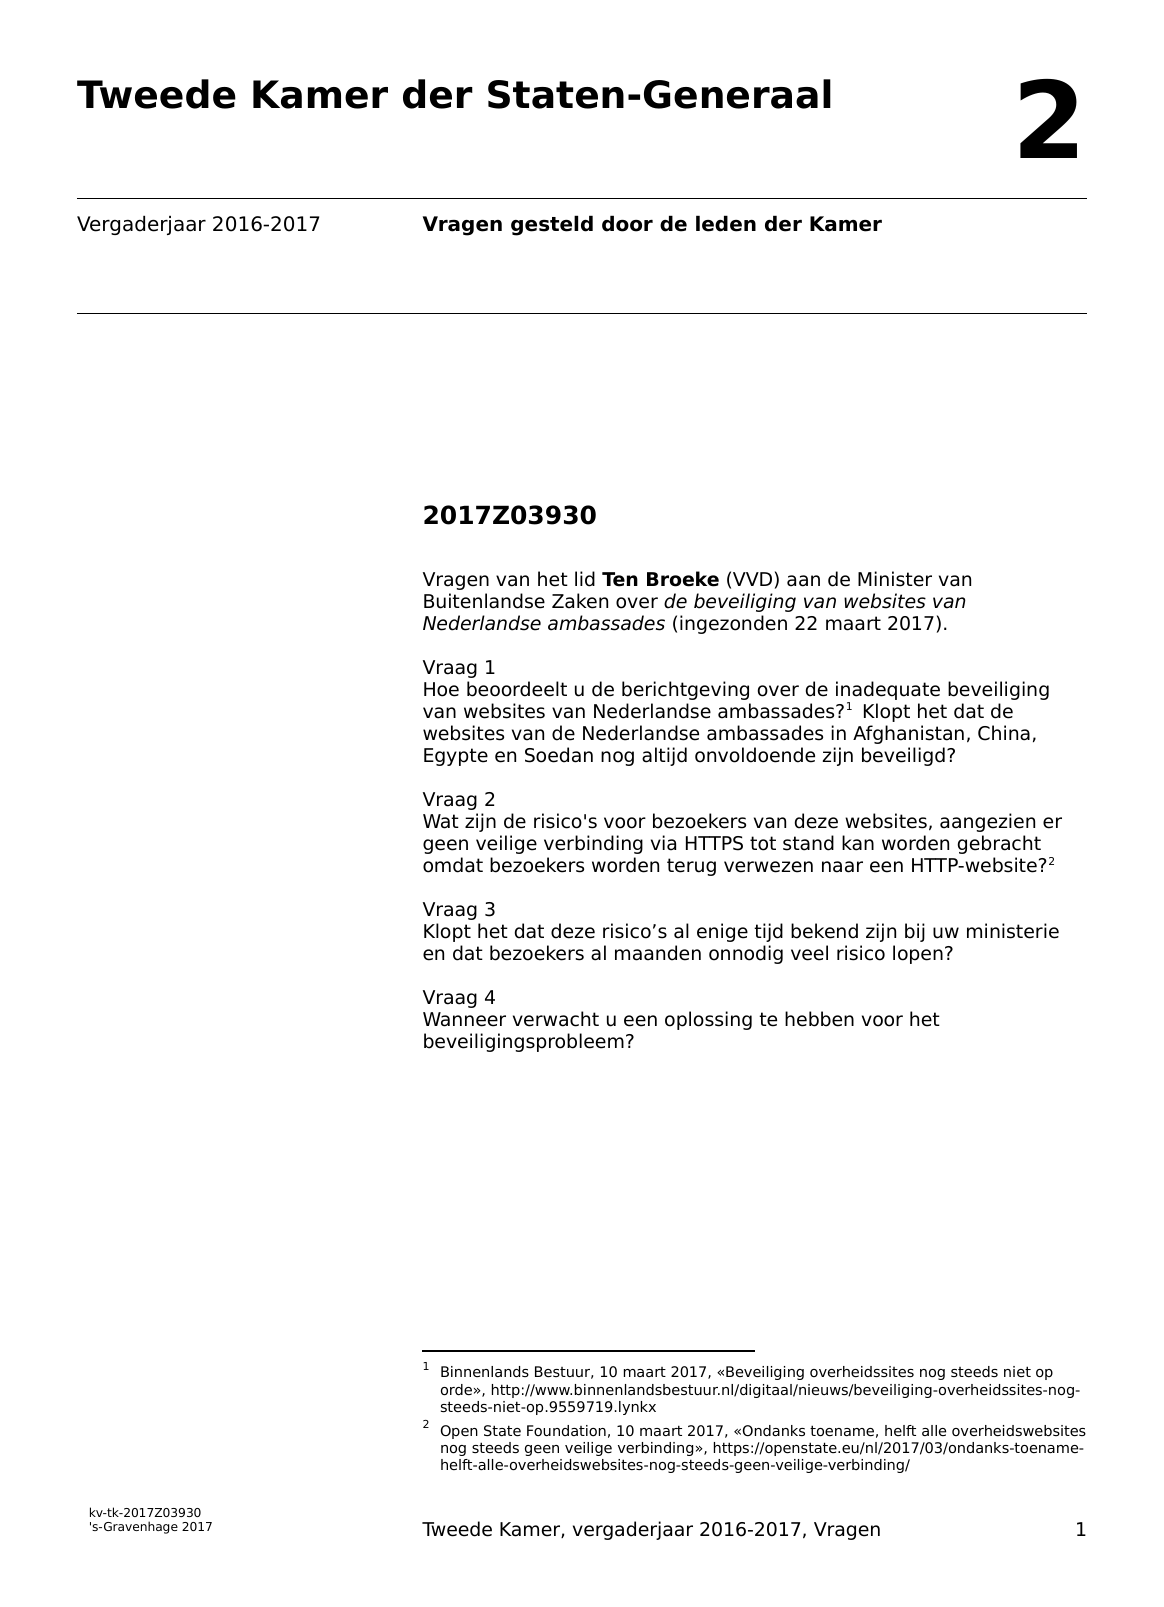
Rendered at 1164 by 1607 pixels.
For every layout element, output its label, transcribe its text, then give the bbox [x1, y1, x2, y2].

text Vraag 1 [422, 657, 1087, 679]
text kv-tk-2017Z03930 [88, 1506, 323, 1520]
text Hoe beoordeelt u de berichtgeving over de inadequate beveiliging van websites van Nederlandse ambassades? Klopt het dat de websites van de Nederlandse ambassades in Afghanistan, China, Egypte en Soedan nog altijd onvoldoende zijn beveiligd? [422, 679, 1087, 767]
text Binnenlands Bestuur, 10 maart 2017, «Beveiliging overheidssites nog steeds niet op orde», http://www.binnenlandsbestuur.nl/digitaal/nieuws/beveiliging-overheidssites-nog-steeds-niet-op.9559719.lynkx [422, 1360, 1087, 1416]
table_header Tweede Kamer der Staten-Generaal [77, 59, 886, 198]
text Vraag 3 [422, 899, 1087, 921]
text Open State Foundation, 10 maart 2017, «Ondanks toename, helft alle overheidswebsites nog steeds geen veilige verbinding», https://openstate.eu/nl/2017/03/ondanks-toename-helft-alle-overheidswebsites-nog-steeds-geen-veilige-verbinding/ [422, 1418, 1087, 1474]
text 2017Z03930 [422, 501, 1087, 531]
text Klopt het dat deze risico’s al enige tijd bekend zijn bij uw ministerie en dat bezoekers al maanden onnodig veel risico lopen? [422, 921, 1087, 965]
text 's-Gravenhage 2017 [88, 1520, 323, 1534]
text Vraag 2 [422, 789, 1087, 811]
table_cell Vragen gesteld door de leden der Kamer [422, 199, 1087, 313]
text Vragen van het lid Ten Broeke (VVD) aan de Minister van Buitenlandse Zaken over de beveiliging van websites van Nederlandse ambassades (ingezonden 22 maart 2017). [422, 569, 1087, 635]
table_cell Vergaderjaar 2016-2017 [77, 199, 422, 313]
text Vraag 4 [422, 987, 1087, 1009]
table_header 2 [886, 59, 1087, 198]
text Wat zijn de risico's voor bezoekers van deze websites, aangezien er geen veilige verbinding via HTTPS tot stand kan worden gebracht omdat bezoekers worden terug verwezen naar een HTTP-website? [422, 811, 1087, 877]
text Wanneer verwacht u een oplossing te hebben voor het beveiligingsprobleem? [422, 1009, 1087, 1053]
